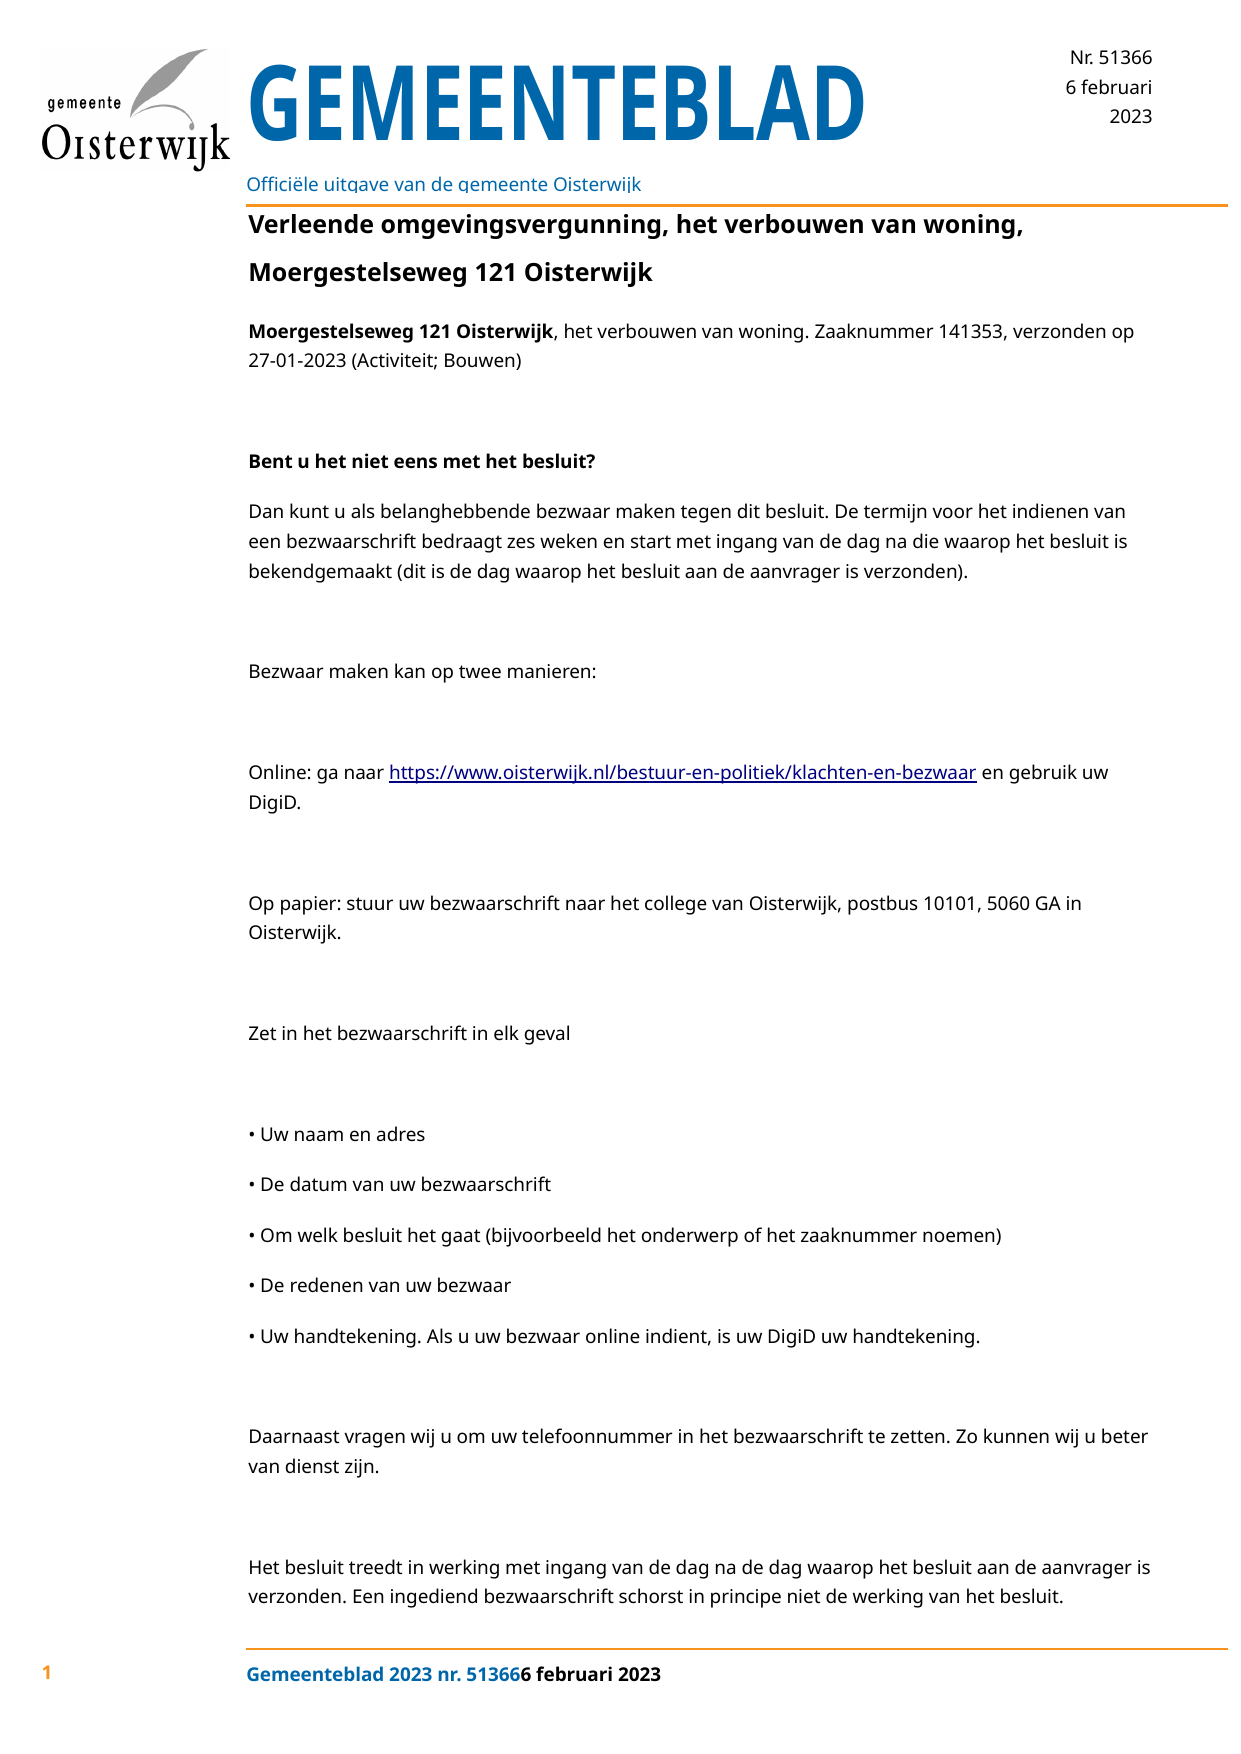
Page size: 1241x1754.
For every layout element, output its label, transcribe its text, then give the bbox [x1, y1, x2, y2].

text • De redenen van uw bezwaar [248, 1272, 1152, 1298]
text Zet in het bezwaarschrift in elk geval [248, 1020, 1152, 1046]
text Moergestelseweg 121 Oisterwijk, het verbouwen van woning. Zaaknummer 141353, verzonden op 27-01-2023 (Activiteit; Bouwen) [248, 318, 1152, 373]
text • Uw naam en adres [248, 1121, 1152, 1147]
picture [41, 47, 231, 172]
text Online: ga naar https://www.oisterwijk.nl/bestuur-en-politiek/klachten-en-bezwaar en gebruik uw DigiD. [248, 759, 1152, 815]
text • Uw handtekening. Als u uw bezwaar online indient, is uw DigiD uw handtekening. [248, 1323, 1152, 1349]
text Daarnaast vragen wij u om uw telefoonnummer in het bezwaarschrift te zetten. Zo kunnen wij u beter van dienst zijn. [248, 1424, 1152, 1479]
text Het besluit treedt in werking met ingang van de dag na de dag waarop het besluit aan de aanvrager is verzonden. Een ingediend bezwaarschrift schorst in principe niet de werking van het besluit. [248, 1554, 1152, 1609]
text Dan kunt u als belanghebbende bezwaar maken tegen dit besluit. De termijn voor het indienen van een bezwaarschrift bedraagt zes weken en start met ingang van de dag na die waarop het besluit is bekendgemaakt (dit is de dag waarop het besluit aan de aanvrager is verzonden). [248, 499, 1152, 584]
text Bent u het niet eens met het besluit? [248, 448, 1152, 474]
text Verleende omgevingsvergunning, het verbouwen van woning, Moergestelseweg 121 Oisterwijk [248, 207, 1152, 288]
text • De datum van uw bezwaarschrift [248, 1172, 1152, 1197]
text Bezwaar maken kan op twee manieren: [248, 659, 1152, 684]
text • Om welk besluit het gaat (bijvoorbeeld het onderwerp of het zaaknummer noemen) [248, 1222, 1152, 1248]
text Op papier: stuur uw bezwaarschrift naar het college van Oisterwijk, postbus 10101, 5060 GA in Oisterwijk. [248, 890, 1152, 945]
